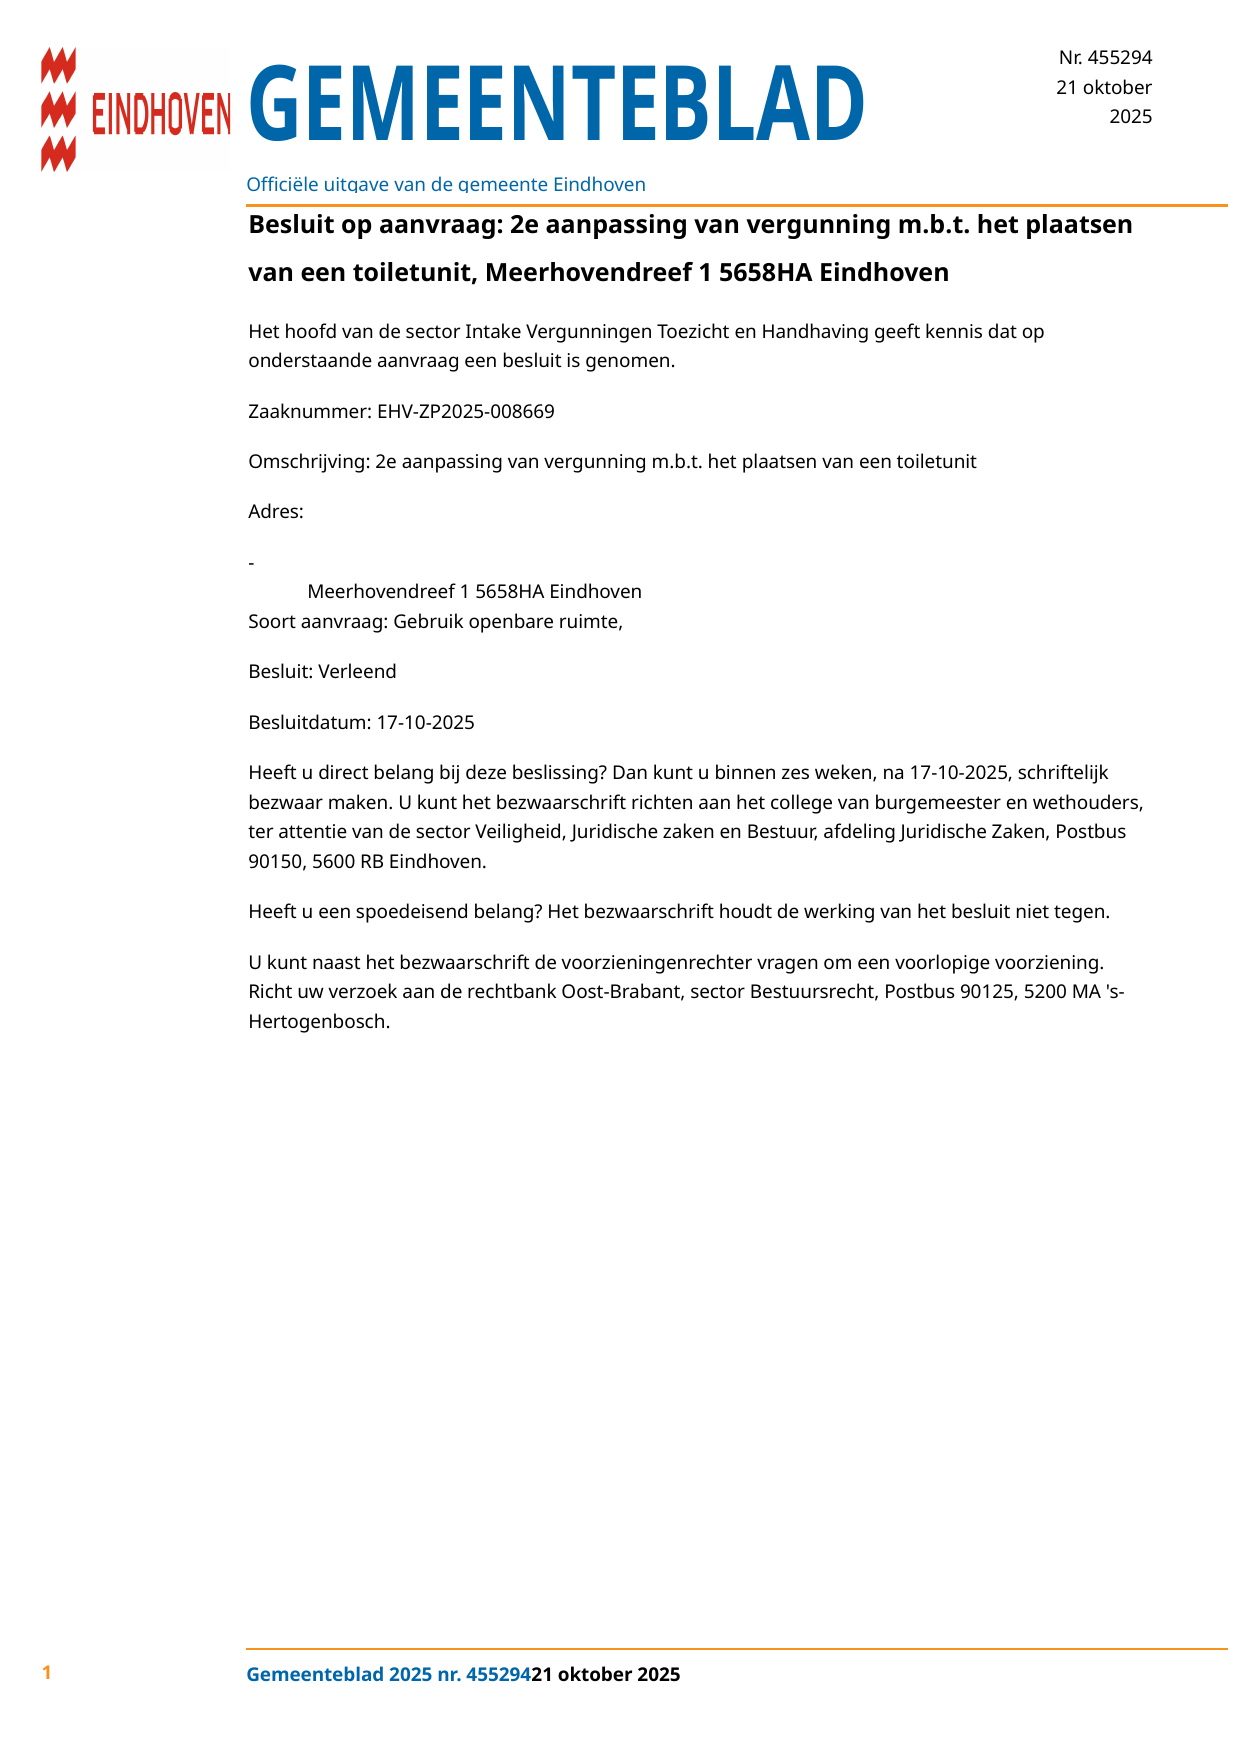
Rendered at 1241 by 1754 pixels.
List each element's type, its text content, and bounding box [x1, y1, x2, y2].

text Besluit: Verleend [248, 659, 1152, 684]
text Het hoofd van de sector Intake Vergunningen Toezicht en Handhaving geeft kennis dat op onderstaande aanvraag een besluit is genomen. [248, 318, 1152, 373]
text Zaaknummer: EHV-ZP2025-008669 [248, 398, 1152, 424]
text Adres: [248, 499, 1152, 524]
text U kunt naast het bezwaarschrift de voorzieningenrechter vragen om een voorlopige voorziening. Richt uw verzoek aan de rechtbank Oost-Brabant, sector Bestuursrecht, Postbus 90125, 5200 MA 's-Hertogenbosch. [248, 949, 1152, 1034]
text Heeft u direct belang bij deze beslissing? Dan kunt u binnen zes weken, na 17-10-2025, schriftelijk bezwaar maken. U kunt het bezwaarschrift richten aan het college van burgemeester en wethouders, ter attentie van de sector Veiligheid, Juridische zaken en Bestuur, afdeling Juridische Zaken, Postbus 90150, 5600 RB Eindhoven. [248, 759, 1152, 874]
text Besluitdatum: 17-10-2025 [248, 709, 1152, 735]
picture [41, 47, 231, 172]
text Besluit op aanvraag: 2e aanpassing van vergunning m.b.t. het plaatsen van een toiletunit, Meerhovendreef 1 5658HA Eindhoven [248, 207, 1152, 288]
list Meerhovendreef 1 5658HA Eindhoven [248, 579, 1152, 604]
text Heeft u een spoedeisend belang? Het bezwaarschrift houdt de werking van het besluit niet tegen. [248, 899, 1152, 924]
text Soort aanvraag: Gebruik openbare ruimte, [248, 608, 1152, 634]
text Omschrijving: 2e aanpassing van vergunning m.b.t. het plaatsen van een toiletunit [248, 448, 1152, 474]
